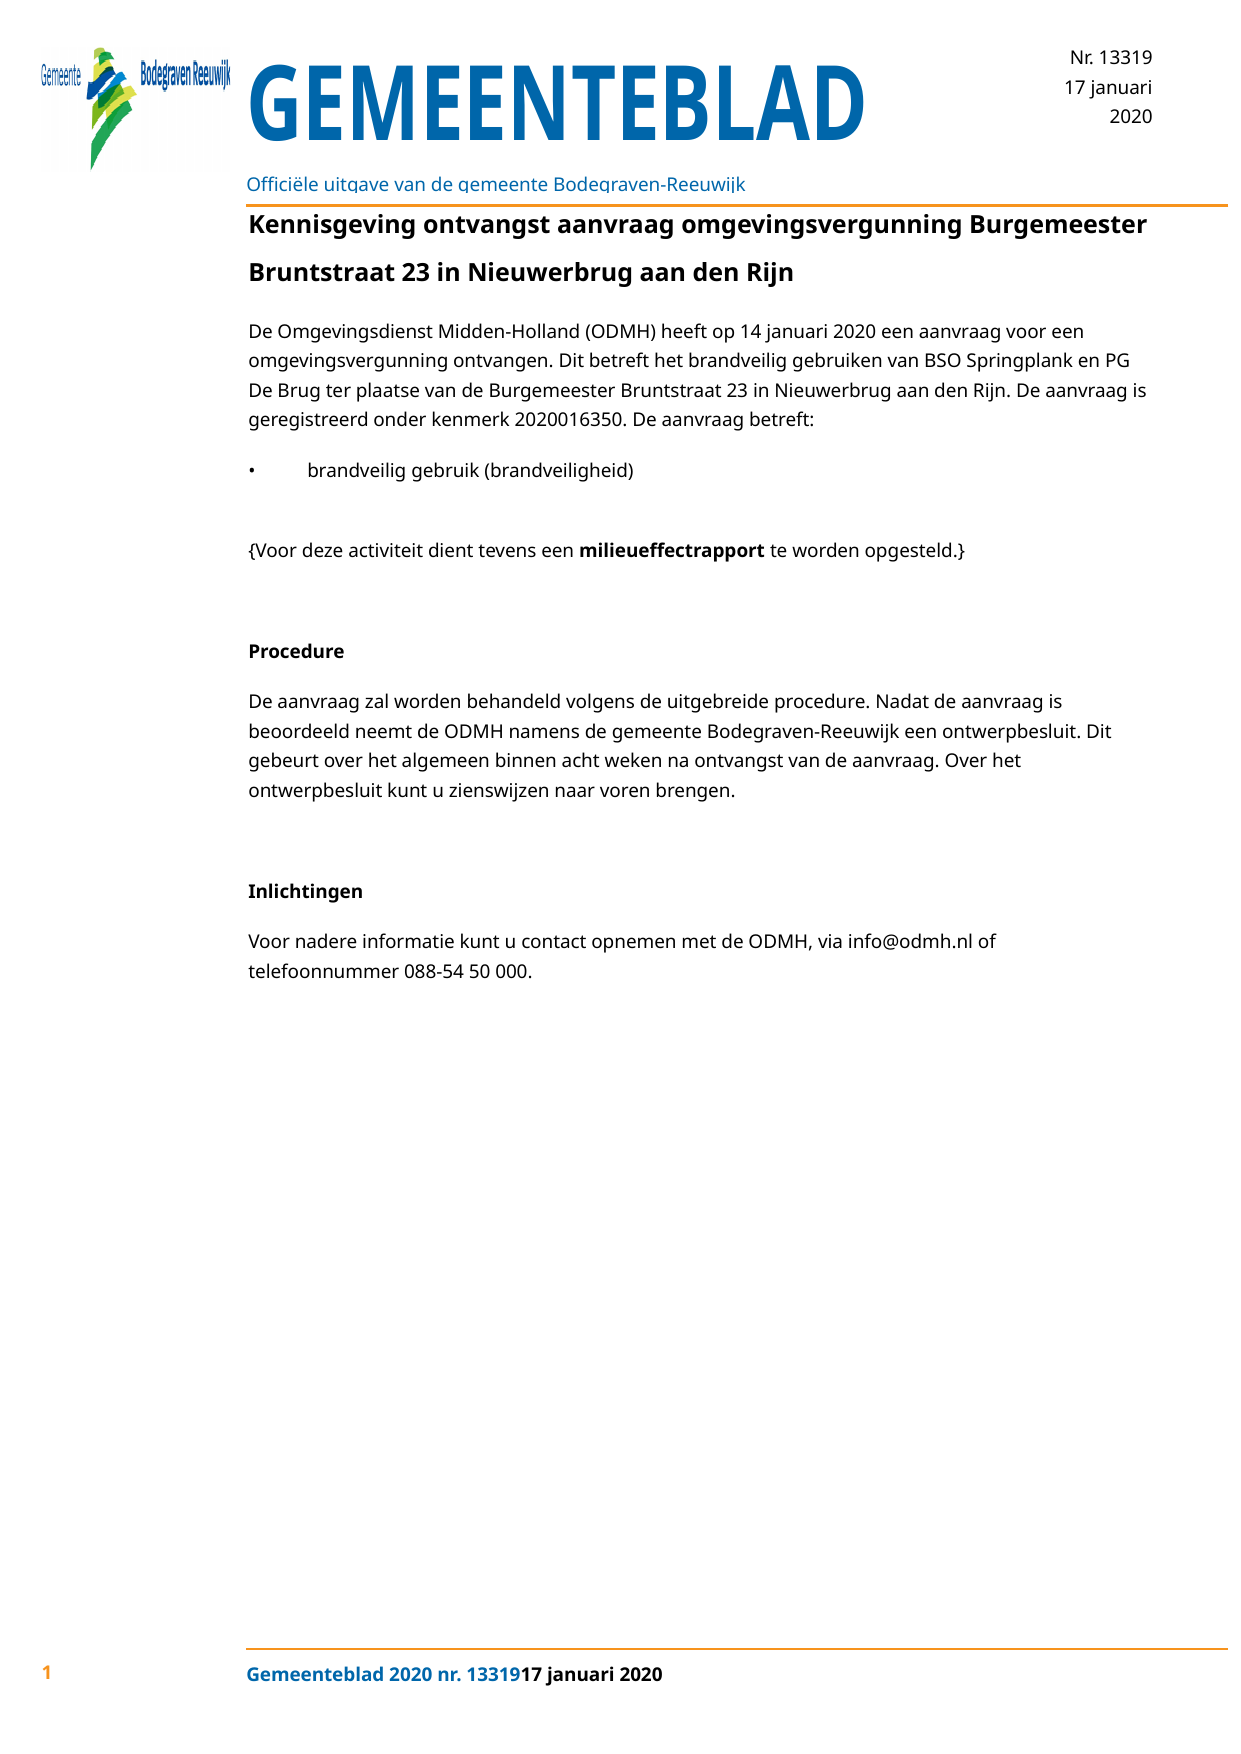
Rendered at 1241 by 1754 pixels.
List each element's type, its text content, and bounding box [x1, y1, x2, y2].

text De aanvraag zal worden behandeld volgens de uitgebreide procedure. Nadat de aanvraag is beoordeeld neemt de ODMH namens de gemeente Bodegraven-Reeuwijk een ontwerpbesluit. Dit gebeurt over het algemeen binnen acht weken na ontvangst van de aanvraag. Over het ontwerpbesluit kunt u zienswijzen naar voren brengen. [248, 688, 1152, 803]
picture [41, 47, 231, 172]
text Voor nadere informatie kunt u contact opnemen met de ODMH, via info@odmh.nl of telefoonnummer 088-54 50 000. [248, 928, 1152, 984]
text Kennisgeving ontvangst aanvraag omgevingsvergunning Burgemeester Bruntstraat 23 in Nieuwerbrug aan den Rijn [248, 207, 1152, 288]
text Procedure [248, 638, 1152, 664]
list brandveilig gebruik (brandveiligheid) [248, 457, 1152, 483]
text Inlichtingen [248, 878, 1152, 904]
text De Omgevingsdienst Midden-Holland (ODMH) heeft op 14 januari 2020 een aanvraag voor een omgevingsvergunning ontvangen. Dit betreft het brandveilig gebruiken van BSO Springplank en PG De Brug ter plaatse van de Burgemeester Bruntstraat 23 in Nieuwerbrug aan den Rijn. De aanvraag is geregistreerd onder kenmerk 2020016350. De aanvraag betreft: [248, 318, 1152, 432]
text {Voor deze activiteit dient tevens een milieueffectrapport te worden opgesteld.} [248, 537, 1152, 563]
